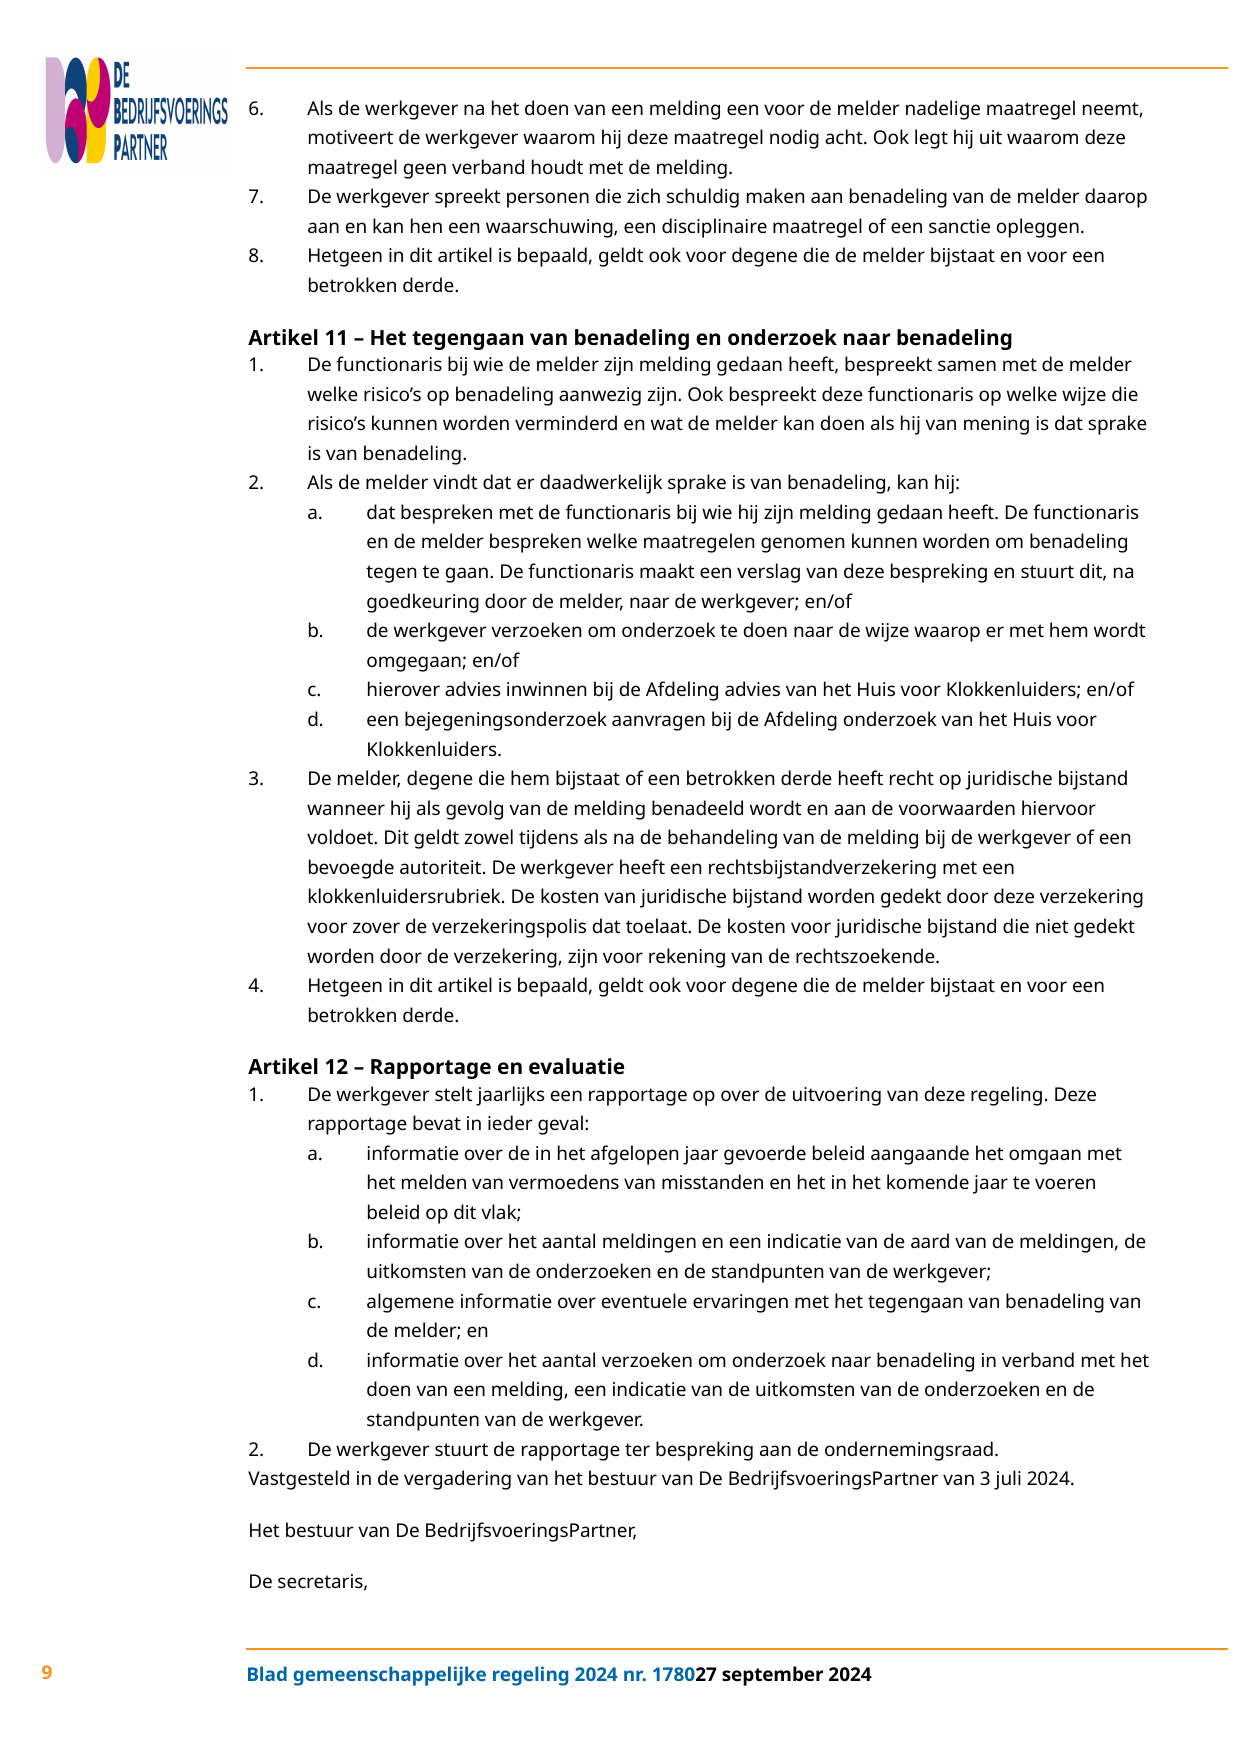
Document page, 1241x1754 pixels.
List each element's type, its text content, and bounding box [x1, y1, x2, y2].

picture [41, 47, 231, 172]
list Hetgeen in dit artikel is bepaald, geldt ook voor degene die de melder bijstaat en voor een betrokken derde. [248, 243, 1152, 298]
list informatie over het aantal meldingen en een indicatie van de aard van de meldingen, de uitkomsten van de onderzoeken en de standpunten van de werkgever; [307, 1229, 1152, 1284]
list De werkgever stelt jaarlijks een rapportage op over de uitvoering van deze regeling. Deze rapportage bevat in ieder geval: [248, 1081, 1152, 1136]
list de werkgever verzoeken om onderzoek te doen naar de wijze waarop er met hem wordt omgegaan; en/of [307, 617, 1152, 673]
list Als de werkgever na het doen van een melding een voor de melder nadelige maatregel neemt, motiveert de werkgever waarom hij deze maatregel nodig acht. Ook legt hij uit waarom deze maatregel geen verband houdt met de melding. [248, 95, 1152, 180]
text De secretaris, [248, 1568, 1152, 1594]
list hierover advies inwinnen bij de Afdeling advies van het Huis voor Klokkenluiders; en/of [307, 677, 1152, 702]
list algemene informatie over eventuele ervaringen met het tegengaan van benadeling van de melder; en [307, 1288, 1152, 1343]
list Als de melder vindt dat er daadwerkelijk sprake is van benadeling, kan hij: [248, 469, 1152, 495]
list De melder, degene die hem bijstaat of een betrokken derde heeft recht op juridische bijstand wanneer hij als gevolg van de melding benadeeld wordt en aan de voorwaarden hiervoor voldoet. Dit geldt zowel tijdens als na de behandeling van de melding bij de werkgever of een bevoegde autoriteit. De werkgever heeft een rechtsbijstandverzekering met een klokkenluidersrubriek. De kosten van juridische bijstand worden gedekt door deze verzekering voor zover de verzekeringspolis dat toelaat. De kosten voor juridische bijstand die niet gedekt worden door de verzekering, zijn voor rekening van de rechtszoekende. [248, 765, 1152, 968]
list De functionaris bij wie de melder zijn melding gedaan heeft, bespreekt samen met de melder welke risico’s op benadeling aanwezig zijn. Ook bespreekt deze functionaris op welke wijze die risico’s kunnen worden verminderd en wat de melder kan doen als hij van mening is dat sprake is van benadeling. [248, 351, 1152, 466]
text Artikel 12 – Rapportage en evaluatie [248, 1052, 1152, 1081]
list De werkgever spreekt personen die zich schuldig maken aan benadeling van de melder daarop aan en kan hen een waarschuwing, een disciplinaire maatregel of een sanctie opleggen. [248, 183, 1152, 239]
list een bejegeningsonderzoek aanvragen bij de Afdeling onderzoek van het Huis voor Klokkenluiders. [307, 706, 1152, 761]
list dat bespreken met de functionaris bij wie hij zijn melding gedaan heeft. De functionaris en de melder bespreken welke maatregelen genomen kunnen worden om benadeling tegen te gaan. De functionaris maakt een verslag van deze bespreking en stuurt dit, na goedkeuring door de melder, naar de werkgever; en/of [307, 499, 1152, 613]
list Hetgeen in dit artikel is bepaald, geldt ook voor degene die de melder bijstaat en voor een betrokken derde. [248, 972, 1152, 1028]
list De werkgever stuurt de rapportage ter bespreking aan de ondernemingsraad. [248, 1436, 1152, 1462]
text Het bestuur van De BedrijfsvoeringsPartner, [248, 1517, 1152, 1543]
text Vastgesteld in de vergadering van het bestuur van De BedrijfsvoeringsPartner van 3 juli 2024. [248, 1465, 1152, 1491]
text Artikel 11 – Het tegengaan van benadeling en onderzoek naar benadeling [248, 323, 1152, 351]
list informatie over de in het afgelopen jaar gevoerde beleid aangaande het omgaan met het melden van vermoedens van misstanden en het in het komende jaar te voeren beleid op dit vlak; [307, 1140, 1152, 1225]
list informatie over het aantal verzoeken om onderzoek naar benadeling in verband met het doen van een melding, een indicatie van de uitkomsten van de onderzoeken en de standpunten van de werkgever. [307, 1347, 1152, 1432]
